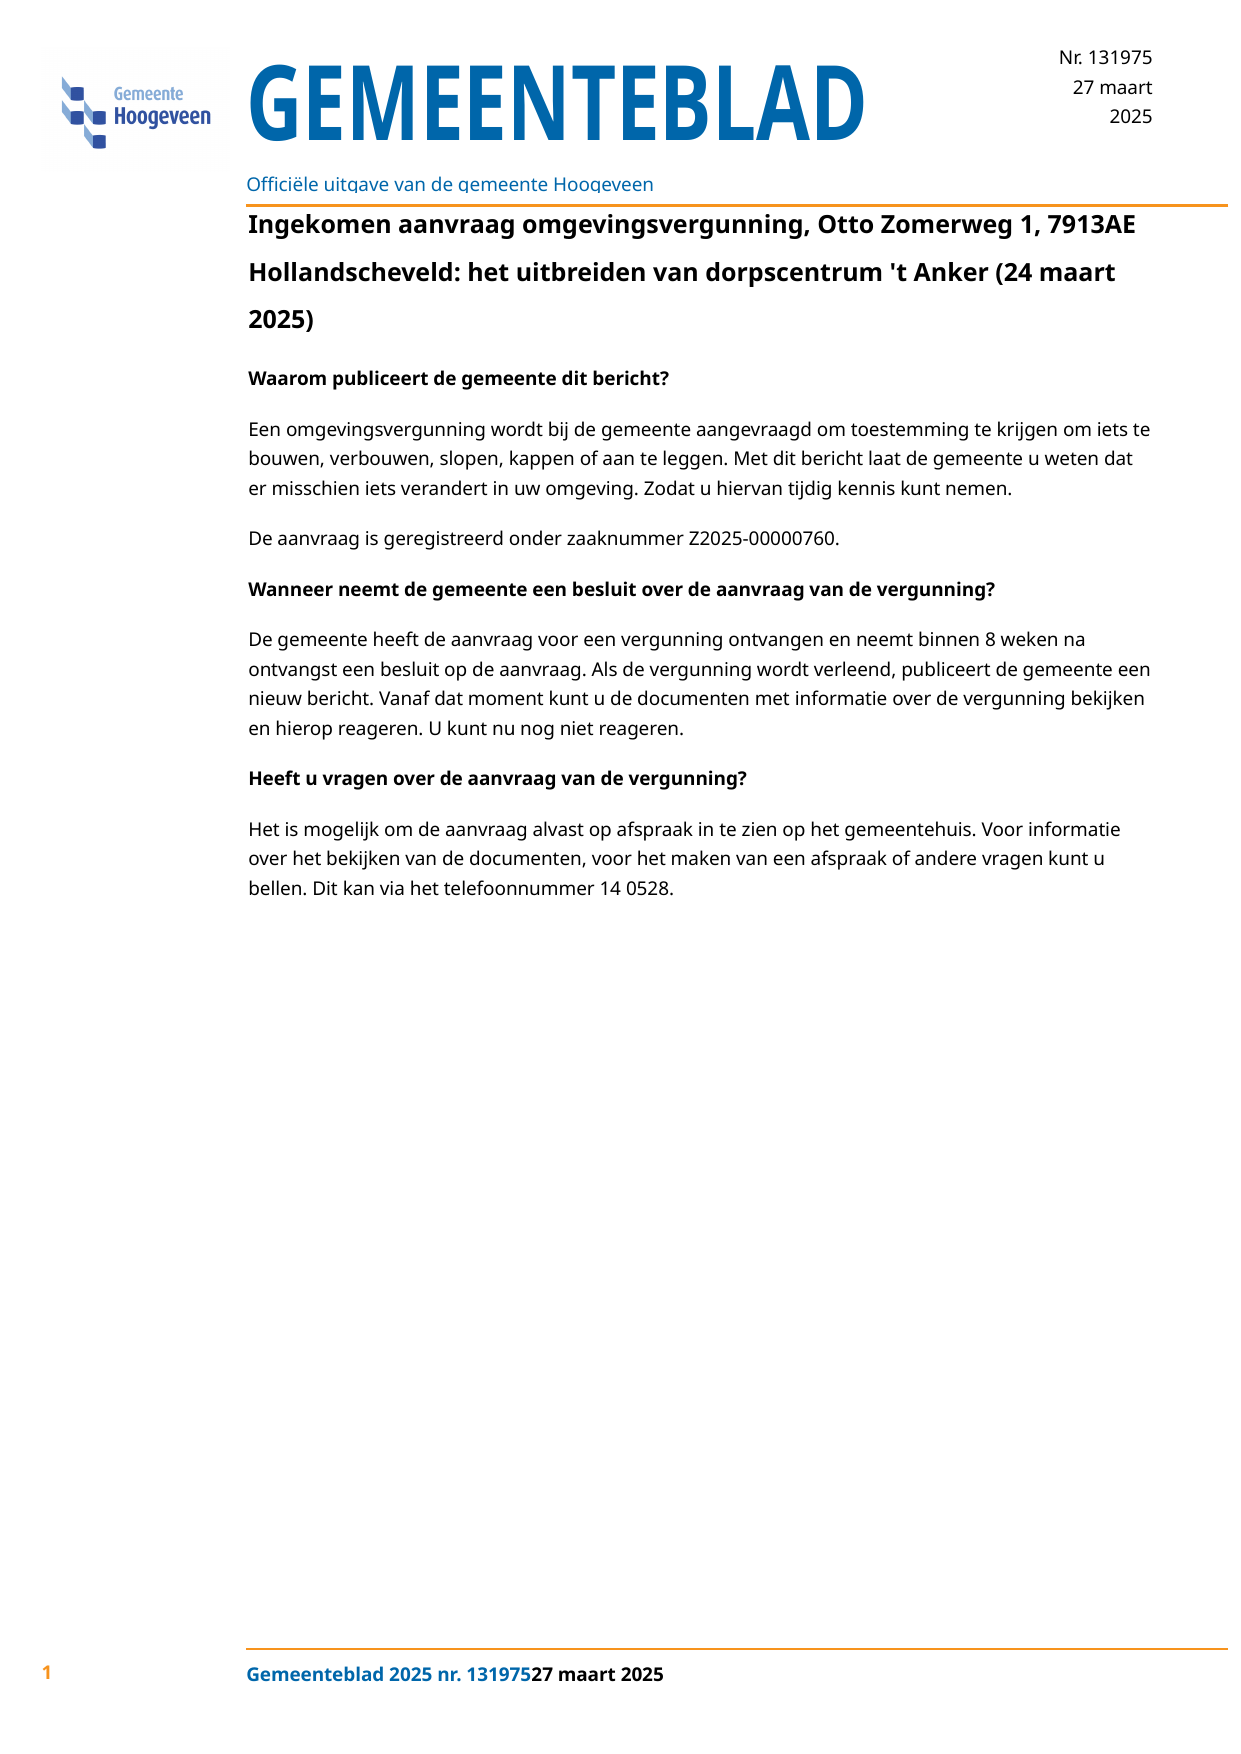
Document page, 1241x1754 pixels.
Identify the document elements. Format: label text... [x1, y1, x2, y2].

text Heeft u vragen over de aanvraag van de vergunning? [248, 766, 1152, 791]
text Wanneer neemt de gemeente een besluit over de aanvraag van de vergunning? [248, 576, 1152, 602]
picture [41, 47, 231, 172]
text De aanvraag is geregistreerd onder zaaknummer Z2025-00000760. [248, 526, 1152, 551]
text De gemeente heeft de aanvraag voor een vergunning ontvangen en neemt binnen 8 weken na ontvangst een besluit op de aanvraag. Als de vergunning wordt verleend, publiceert de gemeente een nieuw bericht. Vanaf dat moment kunt u de documenten met informatie over de vergunning bekijken en hierop reageren. U kunt nu nog niet reageren. [248, 626, 1152, 741]
text Het is mogelijk om de aanvraag alvast op afspraak in te zien op het gemeentehuis. Voor informatie over het bekijken van de documenten, voor het maken van een afspraak of andere vragen kunt u bellen. Dit kan via het telefoonnummer 14 0528. [248, 816, 1152, 901]
text Waarom publiceert de gemeente dit bericht? [248, 366, 1152, 391]
text Ingekomen aanvraag omgevingsvergunning, Otto Zomerweg 1, 7913AE Hollandscheveld: het uitbreiden van dorpscentrum 't Anker (24 maart 2025) [248, 207, 1152, 336]
text Een omgevingsvergunning wordt bij de gemeente aangevraagd om toestemming te krijgen om iets te bouwen, verbouwen, slopen, kappen of aan te leggen. Met dit bericht laat de gemeente u weten dat er misschien iets verandert in uw omgeving. Zodat u hiervan tijdig kennis kunt nemen. [248, 416, 1152, 501]
